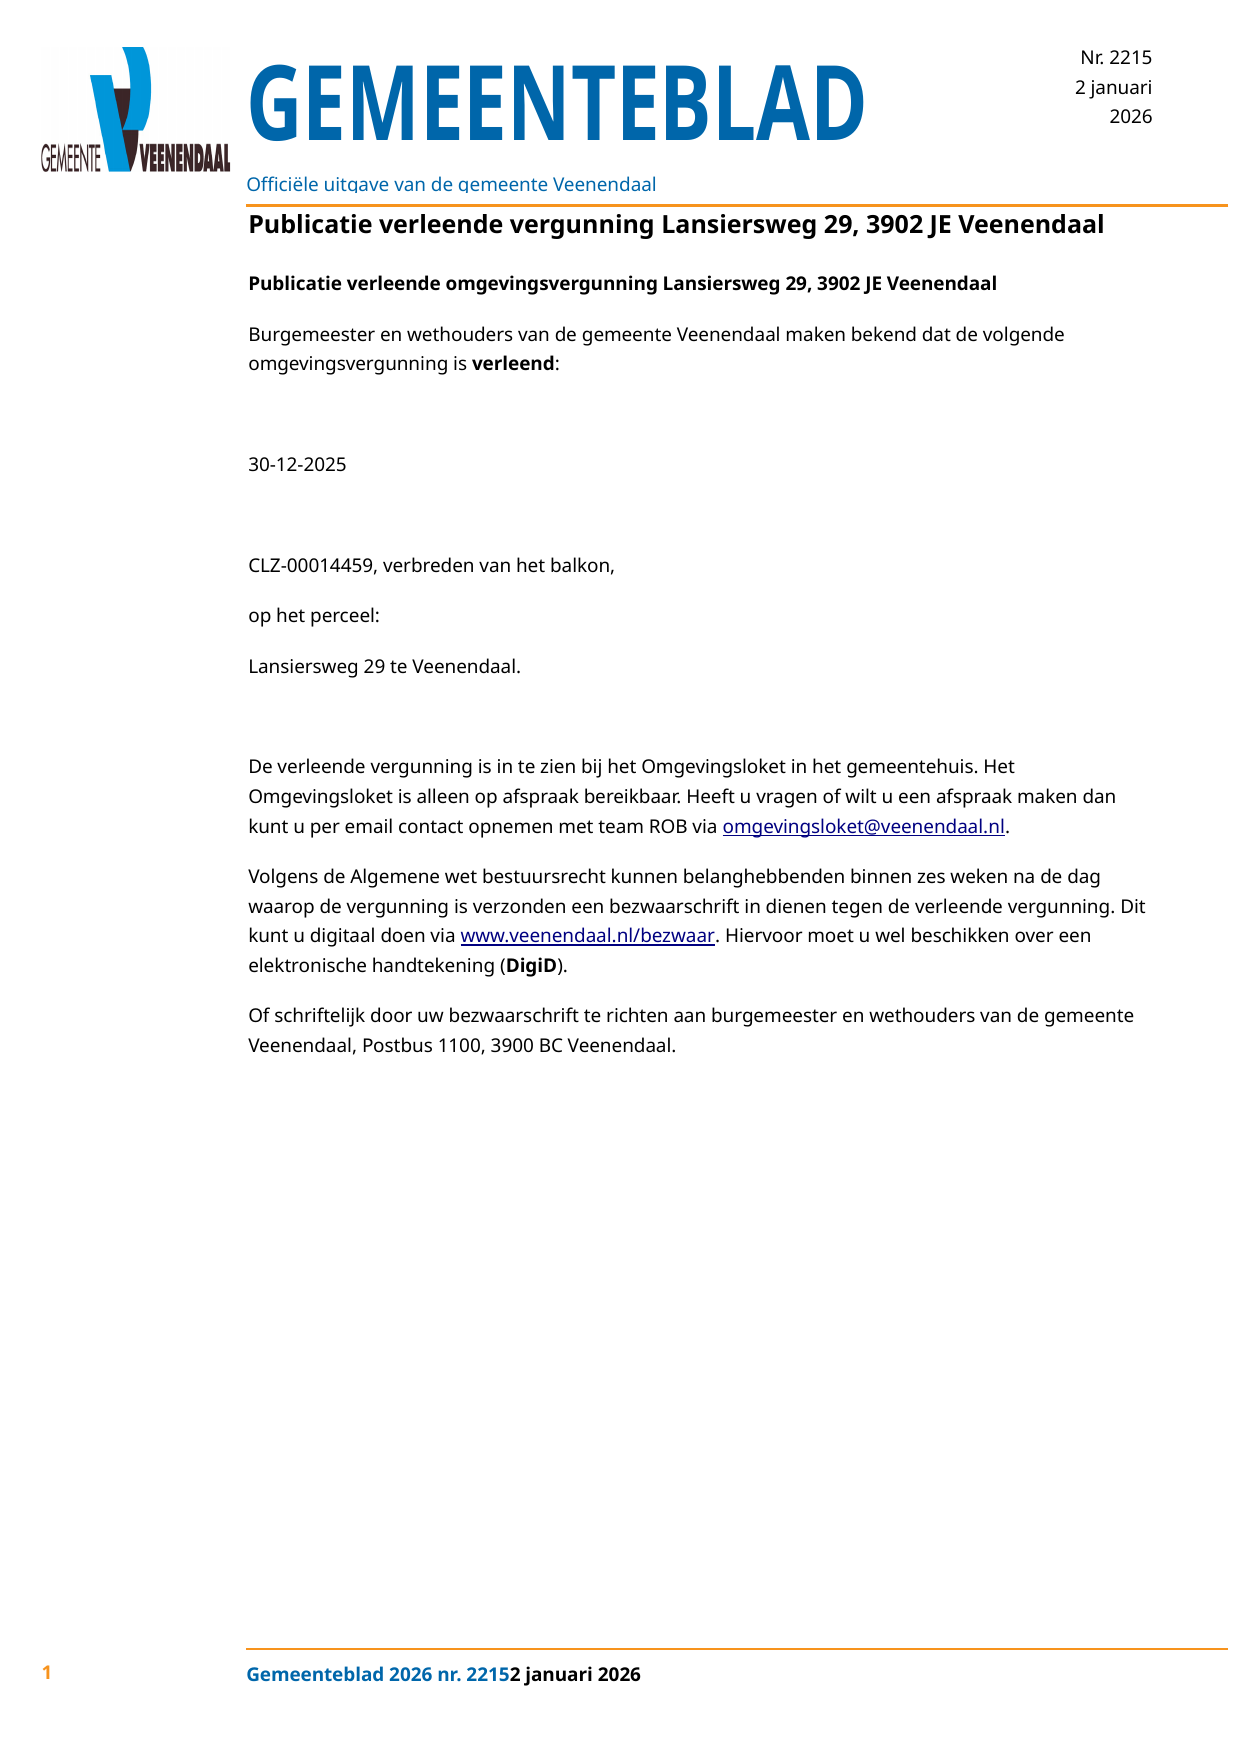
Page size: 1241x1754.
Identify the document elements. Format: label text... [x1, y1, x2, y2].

text Publicatie verleende vergunning Lansiersweg 29, 3902 JE Veenendaal [248, 207, 1152, 241]
text De verleende vergunning is in te zien bij het Omgevingsloket in het gemeentehuis. Het Omgevingsloket is alleen op afspraak bereikbaar. Heeft u vragen of wilt u een afspraak maken dan kunt u per email contact opnemen met team ROB via omgevingsloket@veenendaal.nl. [248, 754, 1152, 838]
picture [123, 47, 231, 172]
text CLZ-00014459, verbreden van het balkon, [248, 552, 1152, 578]
picture [41, 47, 130, 172]
text Burgemeester en wethouders van de gemeente Veenendaal maken bekend dat de volgende omgevingsvergunning is verleend: [248, 321, 1152, 376]
text Publicatie verleende omgevingsvergunning Lansiersweg 29, 3902 JE Veenendaal [248, 270, 1152, 296]
text op het perceel: [248, 602, 1152, 628]
text 30-12-2025 [248, 451, 1152, 477]
text Lansiersweg 29 te Veenendaal. [248, 653, 1152, 678]
text Volgens de Algemene wet bestuursrecht kunnen belanghebbenden binnen zes weken na de dag waarop de vergunning is verzonden een bezwaarschrift in dienen tegen de verleende vergunning. Dit kunt u digitaal doen via www.veenendaal.nl/bezwaar. Hiervoor moet u wel beschikken over een elektronische handtekening (DigiD). [248, 863, 1152, 978]
text Of schriftelijk door uw bezwaarschrift te richten aan burgemeester en wethouders van de gemeente Veenendaal, Postbus 1100, 3900 BC Veenendaal. [248, 1002, 1152, 1058]
